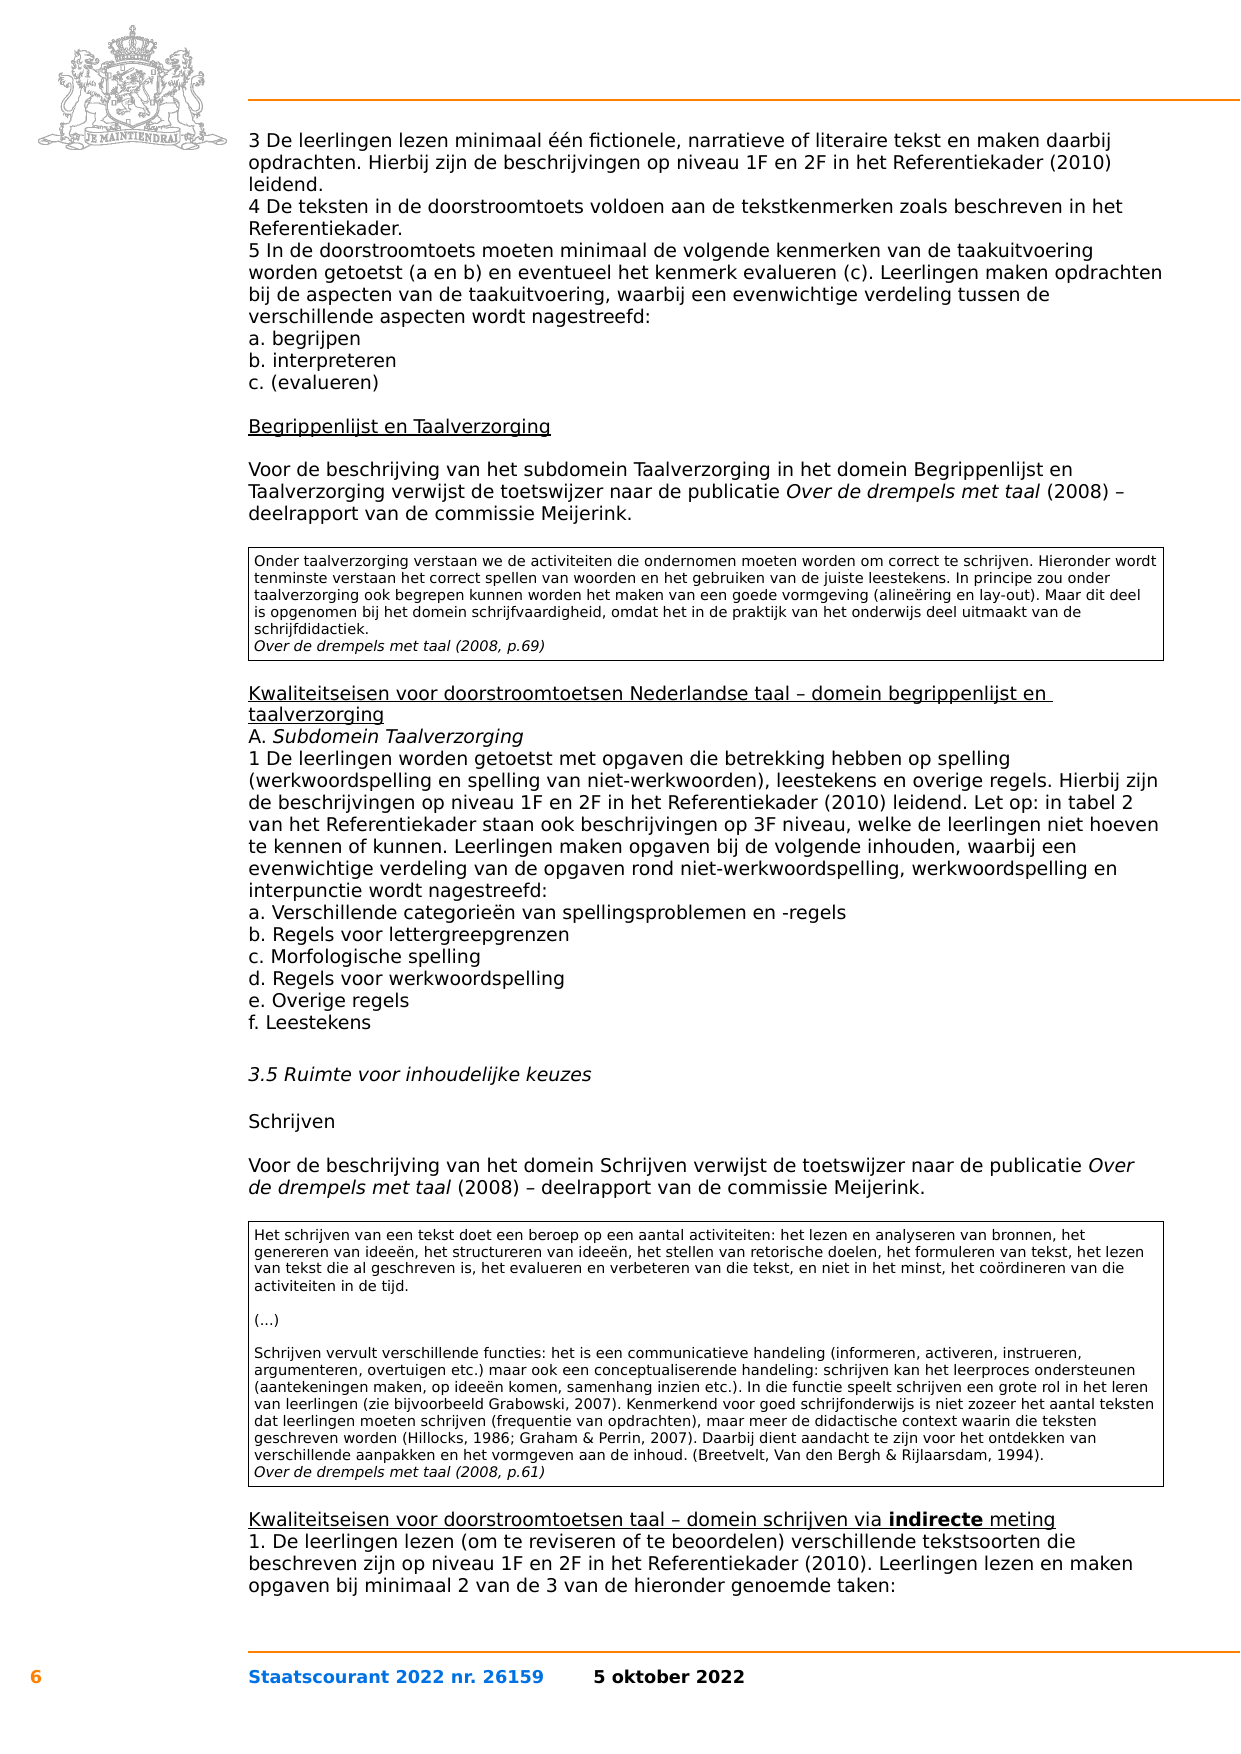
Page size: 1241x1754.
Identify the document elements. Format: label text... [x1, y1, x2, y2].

text b. Regels voor lettergreepgrenzen [248, 924, 1163, 946]
text a. Verschillende categorieën van spellingsproblemen en -regels [248, 902, 1163, 924]
text c. Morfologische spelling [248, 946, 1163, 968]
text 3 De leerlingen lezen minimaal één fictionele, narratieve of literaire tekst en maken daarbij opdrachten. Hierbij zijn de beschrijvingen op niveau 1F en 2F in het Referentiekader (2010) leidend. [248, 130, 1163, 196]
text a. begrijpen [248, 328, 1163, 350]
text c. (evalueren) [248, 372, 1163, 394]
subtitle Kwaliteitseisen voor doorstroomtoetsen Nederlandse taal – domein begrippenlijst en taalverzorging [248, 682, 1163, 726]
text f. Leestekens [248, 1012, 1163, 1034]
table_header Onder taalverzorging verstaan we de activiteiten die ondernomen moeten worden om correct te schrijven. Hieronder wordt tenminste verstaan het correct spellen van woorden en het gebruiken van de juiste leestekens. In principe zou onder taalverzorging ook begrepen kunnen worden het maken van een goede vormgeving (alineëring en lay-out). Maar dit deel is opgenomen bij het domein schrijfvaardigheid, omdat het in de praktijk van het onderwijs deel uitmaakt van de schrijfdidactiek. Over de drempels met taal (2008, p.69) [249, 548, 1163, 659]
text Voor de beschrijving van het subdomein Taalverzorging in het domein Begrippenlijst en Taalverzorging verwijst de toetswijzer naar de publicatie Over de drempels met taal (2008) – deelrapport van de commissie Meijerink. [248, 459, 1163, 525]
text d. Regels voor werkwoordspelling [248, 968, 1163, 990]
subtitle Schrijven [248, 1111, 1163, 1133]
table_cell [249, 1294, 1163, 1311]
table_cell [249, 1328, 1163, 1345]
subtitle Kwaliteitseisen voor doorstroomtoetsen taal – domein schrijven via indirecte meting [248, 1509, 1163, 1531]
text b. interpreteren [248, 350, 1163, 372]
text 4 De teksten in de doorstroomtoets voldoen aan de tekstkenmerken zoals beschreven in het Referentiekader. [248, 196, 1163, 240]
table_cell (...) [249, 1311, 1163, 1328]
text 1 De leerlingen worden getoetst met opgaven die betrekking hebben op spelling (werkwoordspelling en spelling van niet-werkwoorden), leestekens en overige regels. Hierbij zijn de beschrijvingen op niveau 1F en 2F in het Referentiekader (2010) leidend. Let op: in tabel 2 van het Referentiekader staan ook beschrijvingen op 3F niveau, welke de leerlingen niet hoeven te kennen of kunnen. Leerlingen maken opgaven bij de volgende inhouden, waarbij een evenwichtige verdeling van de opgaven rond niet-werkwoordspelling, werkwoordspelling en interpunctie wordt nagestreefd: [248, 748, 1163, 902]
subtitle 3.5 Ruimte voor inhoudelijke keuzes [248, 1064, 1163, 1086]
table_header Het schrijven van een tekst doet een beroep op een aantal activiteiten: het lezen en analyseren van bronnen, het genereren van ideeën, het structureren van ideeën, het stellen van retorische doelen, het formuleren van tekst, het lezen van tekst die al geschreven is, het evalueren en verbeteren van die tekst, en niet in het minst, het coördineren van die activiteiten in de tijd. [249, 1222, 1163, 1294]
text 5 In de doorstroomtoets moeten minimaal de volgende kenmerken van de taakuitvoering worden getoetst (a en b) en eventueel het kenmerk evalueren (c). Leerlingen maken opdrachten bij de aspecten van de taakuitvoering, waarbij een evenwichtige verdeling tussen de verschillende aspecten wordt nagestreefd: [248, 240, 1163, 328]
text Voor de beschrijving van het domein Schrijven verwijst de toetswijzer naar de publicatie Over de drempels met taal (2008) – deelrapport van de commissie Meijerink. [248, 1155, 1163, 1199]
picture [38, 25, 227, 150]
text e. Overige regels [248, 990, 1163, 1012]
subtitle Begrippenlijst en Taalverzorging [248, 416, 1163, 437]
text 1. De leerlingen lezen (om te reviseren of te beoordelen) verschillende tekstsoorten die beschreven zijn op niveau 1F en 2F in het Referentiekader (2010). Leerlingen lezen en maken opgaven bij minimaal 2 van de 3 van de hieronder genoemde taken: [248, 1531, 1163, 1597]
text A. Subdomein Taalverzorging [248, 726, 1163, 748]
table_cell Schrijven vervult verschillende functies: het is een communicatieve handeling (informeren, activeren, instrueren, argumenteren, overtuigen etc.) maar ook een conceptualiserende handeling: schrijven kan het leerproces ondersteunen (aantekeningen maken, op ideeën komen, samenhang inzien etc.). In die functie speelt schrijven een grote rol in het leren van leerlingen (zie bijvoorbeeld Grabowski, 2007). Kenmerkend voor goed schrijfonderwijs is niet zozeer het aantal teksten dat leerlingen moeten schrijven (frequentie van opdrachten), maar meer de didactische context waarin die teksten geschreven worden (Hillocks, 1986; Graham & Perrin, 2007). Daarbij dient aandacht te zijn voor het ontdekken van verschillende aanpakken en het vormgeven aan de inhoud. (Breetvelt, Van den Bergh & Rijlaarsdam, 1994). Over de drempels met taal (2008, p.61) [249, 1345, 1163, 1486]
